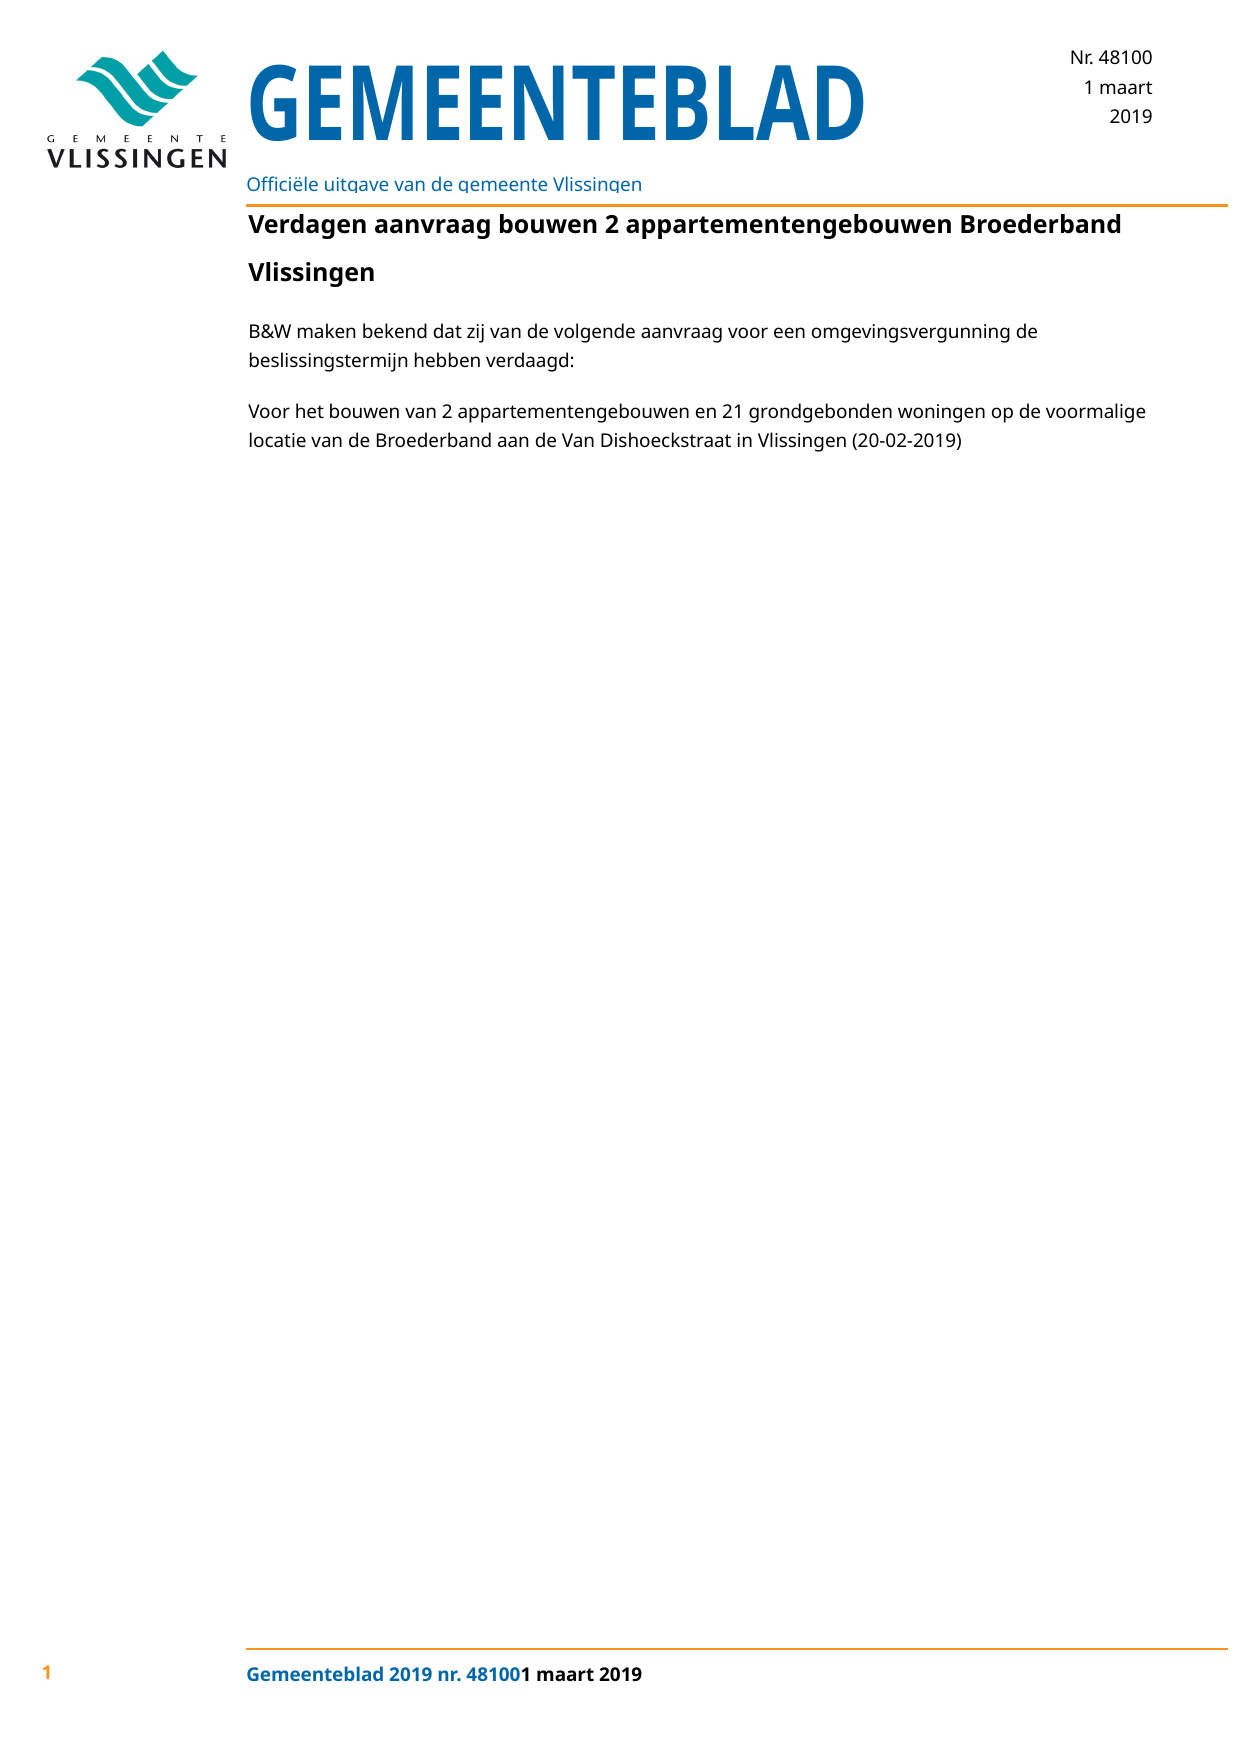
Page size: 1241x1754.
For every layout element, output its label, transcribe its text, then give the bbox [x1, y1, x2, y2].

text B&W maken bekend dat zij van de volgende aanvraag voor een omgevingsvergunning de beslissingstermijn hebben verdaagd: [248, 318, 1152, 373]
picture [41, 47, 231, 172]
text Verdagen aanvraag bouwen 2 appartementengebouwen Broederband Vlissingen [248, 207, 1152, 288]
text Voor het bouwen van 2 appartementengebouwen en 21 grondgebonden woningen op de voormalige locatie van de Broederband aan de Van Dishoeckstraat in Vlissingen (20-02-2019) [248, 398, 1152, 453]
